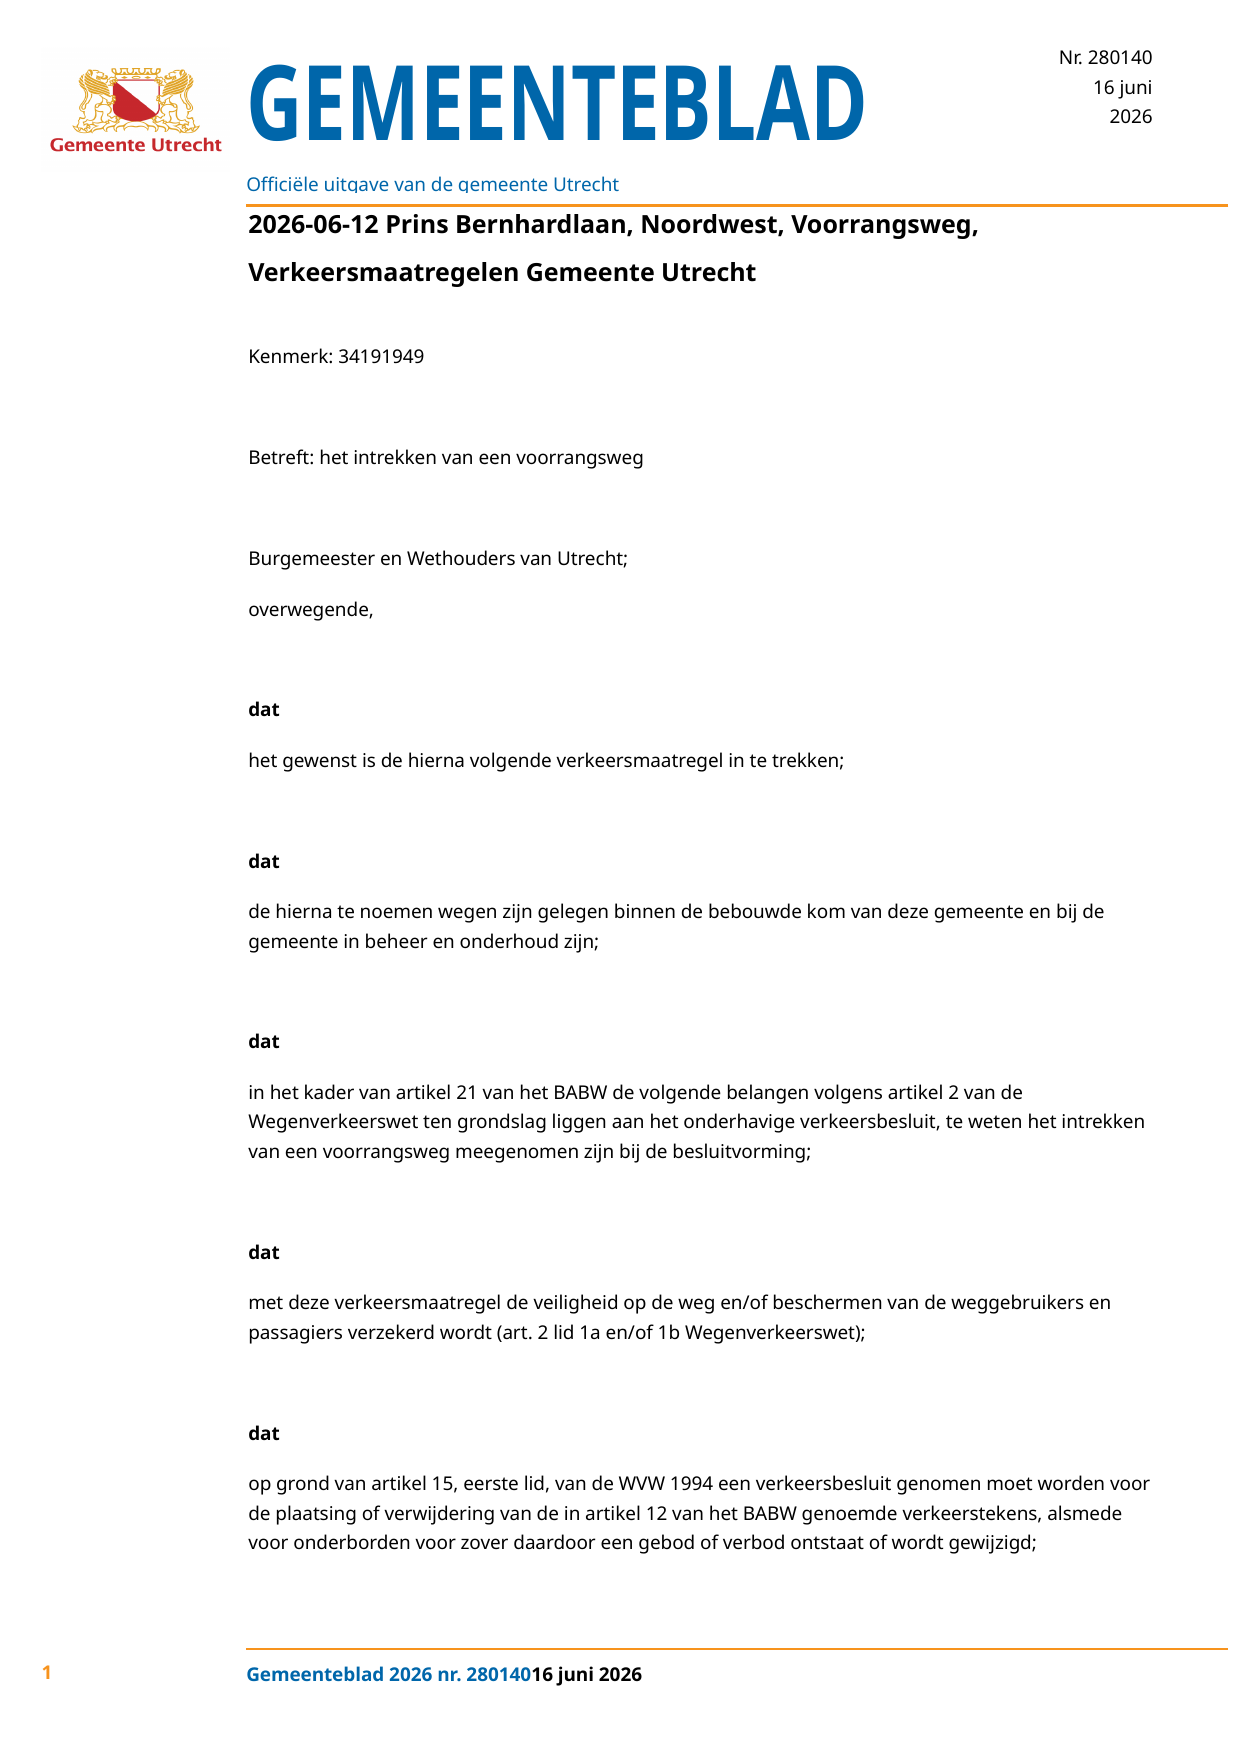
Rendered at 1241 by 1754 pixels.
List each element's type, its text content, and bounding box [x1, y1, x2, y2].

text de hierna te noemen wegen zijn gelegen binnen de bebouwde kom van deze gemeente en bij de gemeente in beheer en onderhoud zijn; [248, 898, 1152, 953]
text dat [248, 848, 1152, 873]
text dat [248, 1029, 1152, 1054]
text overwegende, [248, 596, 1152, 621]
text Betreft: het intrekken van een voorrangsweg [248, 444, 1152, 470]
text dat [248, 1420, 1152, 1446]
text op grond van artikel 15, eerste lid, van de WVW 1994 een verkeersbesluit genomen moet worden voor de plaatsing of verwijdering van de in artikel 12 van het BABW genoemde verkeerstekens, alsmede voor onderborden voor zover daardoor een gebod of verbod ontstaat of wordt gewijzigd; [248, 1470, 1152, 1555]
text in het kader van artikel 21 van het BABW de volgende belangen volgens artikel 2 van de Wegenverkeerswet ten grondslag liggen aan het onderhavige verkeersbesluit, te weten het intrekken van een voorrangsweg meegenomen zijn bij de besluitvorming; [248, 1079, 1152, 1164]
text dat [248, 1239, 1152, 1265]
text Kenmerk: 34191949 [248, 344, 1152, 369]
text Burgemeester en Wethouders van Utrecht; [248, 545, 1152, 571]
text 2026-06-12 Prins Bernhardlaan, Noordwest, Voorrangsweg, Verkeersmaatregelen Gemeente Utrecht [248, 207, 1152, 288]
picture [41, 47, 231, 172]
text dat [248, 697, 1152, 722]
text het gewenst is de hierna volgende verkeersmaatregel in te trekken; [248, 747, 1152, 773]
text met deze verkeersmaatregel de veiligheid op de weg en/of beschermen van de weggebruikers en passagiers verzekerd wordt (art. 2 lid 1a en/of 1b Wegenverkeerswet); [248, 1289, 1152, 1345]
